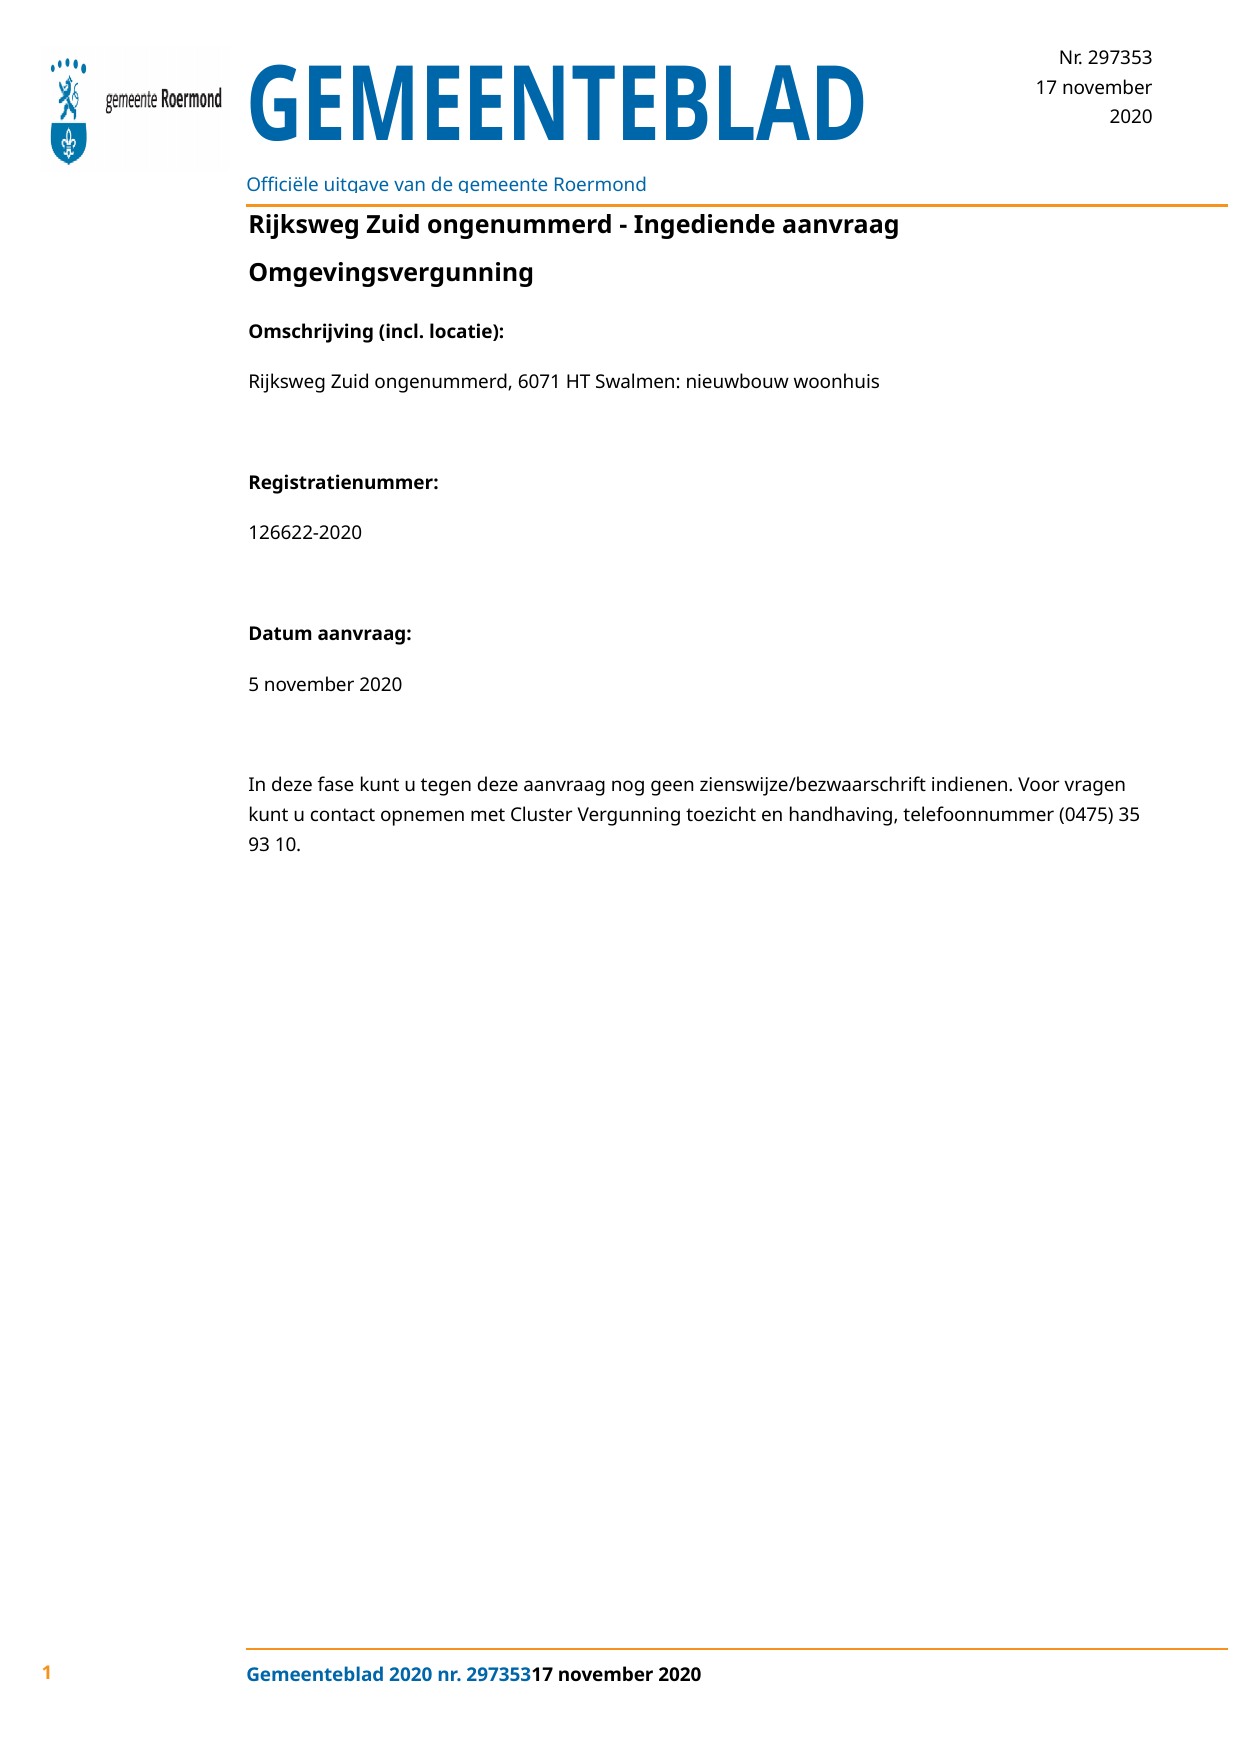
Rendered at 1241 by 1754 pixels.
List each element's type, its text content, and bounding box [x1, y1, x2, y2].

text Datum aanvraag: [248, 620, 1152, 646]
text Registratienummer: [248, 469, 1152, 495]
text 5 november 2020 [248, 671, 1152, 697]
text Omschrijving (incl. locatie): [248, 318, 1152, 344]
text 126622-2020 [248, 519, 1152, 545]
text Rijksweg Zuid ongenummerd, 6071 HT Swalmen: nieuwbouw woonhuis [248, 368, 1152, 394]
picture [41, 47, 231, 172]
text In deze fase kunt u tegen deze aanvraag nog geen zienswijze/bezwaarschrift indienen. Voor vragen kunt u contact opnemen met Cluster Vergunning toezicht en handhaving, telefoonnummer (0475) 35 93 10. [248, 772, 1152, 857]
text Rijksweg Zuid ongenummerd - Ingediende aanvraag Omgevingsvergunning [248, 207, 1152, 288]
